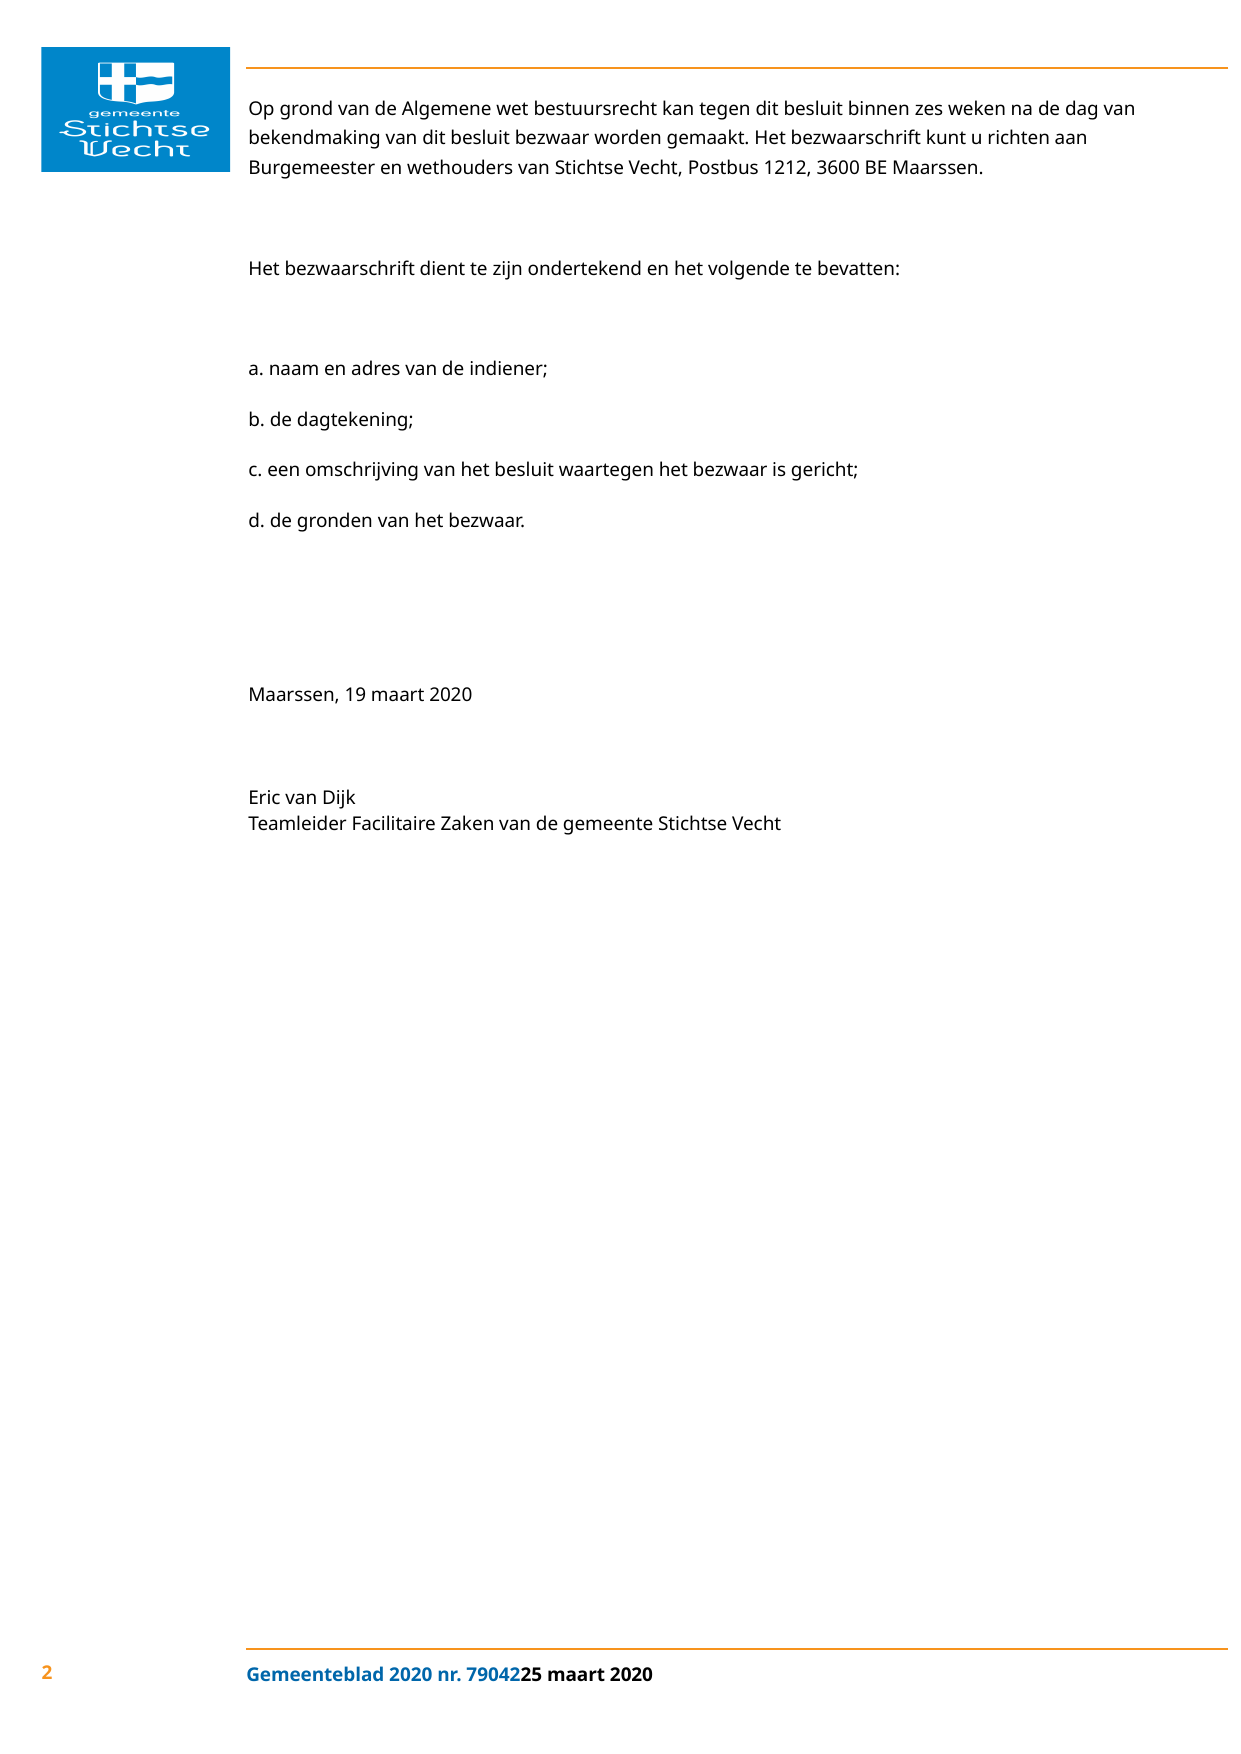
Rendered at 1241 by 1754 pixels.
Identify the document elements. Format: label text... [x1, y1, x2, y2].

text Maarssen, 19 maart 2020 [248, 681, 1152, 707]
text d. de gronden van het bezwaar. [248, 507, 1152, 533]
text Op grond van de Algemene wet bestuursrecht kan tegen dit besluit binnen zes weken na de dag van bekendmaking van dit besluit bezwaar worden gemaakt. Het bezwaarschrift kunt u richten aan Burgemeester en wethouders van Stichtse Vecht, Postbus 1212, 3600 BE Maarssen. [248, 95, 1152, 180]
picture [137, 63, 174, 103]
text Het bezwaarschrift dient te zijn ondertekend en het volgende te bevatten: [248, 255, 1152, 281]
text Teamleider Facilitaire Zaken van de gemeente Stichtse Vecht [248, 810, 1152, 836]
text b. de dagtekening; [248, 406, 1152, 432]
picture [99, 63, 135, 101]
text Eric van Dijk [248, 784, 1152, 810]
text a. naam en adres van de indiener; [248, 356, 1152, 381]
text c. een omschrijving van het besluit waartegen het bezwaar is gericht; [248, 456, 1152, 482]
